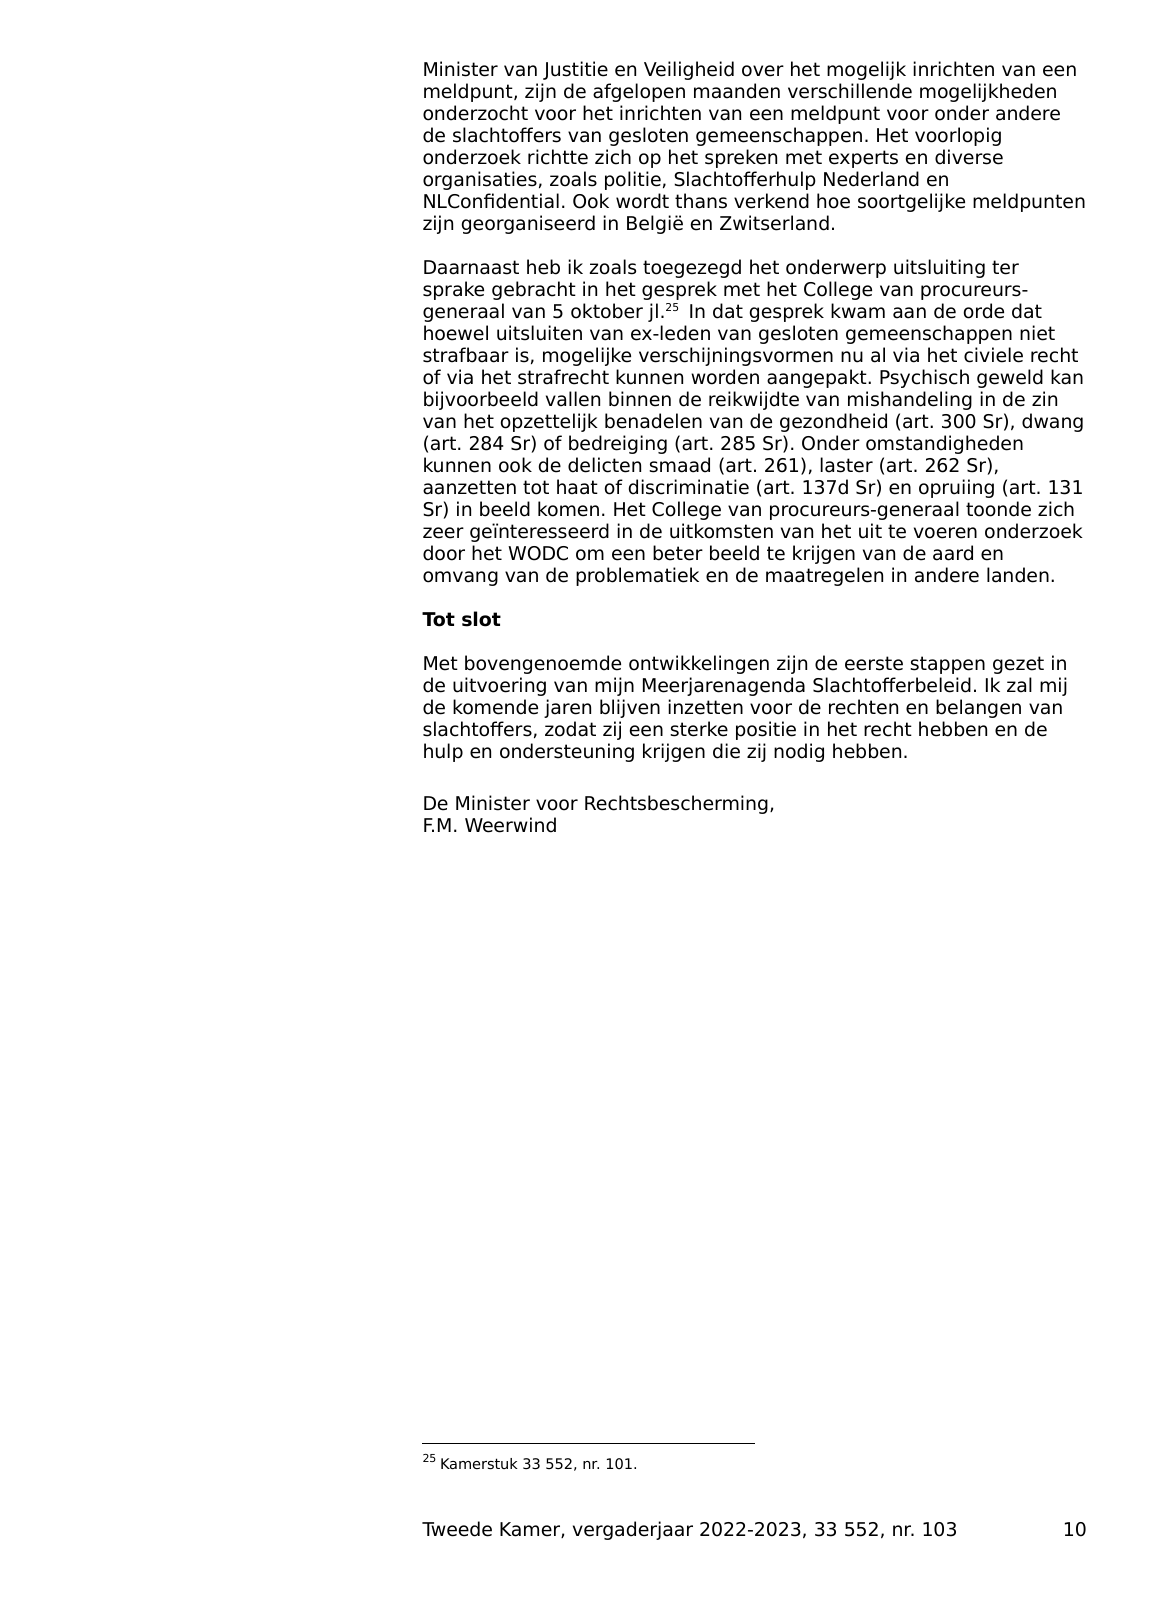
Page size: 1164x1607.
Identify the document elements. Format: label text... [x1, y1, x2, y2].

text Kamerstuk 33 552, nr. 101. [422, 1452, 1087, 1474]
text De Minister voor Rechtsbescherming, F.M. Weerwind [422, 793, 1087, 837]
text Met bovengenoemde ontwikkelingen zijn de eerste stappen gezet in de uitvoering van mijn Meerjarenagenda Slachtofferbeleid. Ik zal mij de komende jaren blijven inzetten voor de rechten en belangen van slachtoffers, zodat zij een sterke positie in het recht hebben en de hulp en ondersteuning krijgen die zij nodig hebben. [422, 653, 1087, 763]
text Daarnaast heb ik zoals toegezegd het onderwerp uitsluiting ter sprake gebracht in het gesprek met het College van procureurs-generaal van 5 oktober jl. In dat gesprek kwam aan de orde dat hoewel uitsluiten van ex-leden van gesloten gemeenschappen niet strafbaar is, mogelijke verschijningsvormen nu al via het civiele recht of via het strafrecht kunnen worden aangepakt. Psychisch geweld kan bijvoorbeeld vallen binnen de reikwijdte van mishandeling in de zin van het opzettelijk benadelen van de gezondheid (art. 300 Sr), dwang (art. 284 Sr) of bedreiging (art. 285 Sr). Onder omstandigheden kunnen ook de delicten smaad (art. 261), laster (art. 262 Sr), aanzetten tot haat of discriminatie (art. 137d Sr) en opruiing (art. 131 Sr) in beeld komen. Het College van procureurs-generaal toonde zich zeer geïnteresseerd in de uitkomsten van het uit te voeren onderzoek door het WODC om een beter beeld te krijgen van de aard en omvang van de problematiek en de maatregelen in andere landen. [422, 257, 1087, 587]
text Minister van Justitie en Veiligheid over het mogelijk inrichten van een meldpunt, zijn de afgelopen maanden verschillende mogelijkheden onderzocht voor het inrichten van een meldpunt voor onder andere de slachtoffers van gesloten gemeenschappen. Het voorlopig onderzoek richtte zich op het spreken met experts en diverse organisaties, zoals politie, Slachtofferhulp Nederland en NLConfidential. Ook wordt thans verkend hoe soortgelijke meldpunten zijn georganiseerd in België en Zwitserland. [422, 59, 1087, 235]
subtitle Tot slot [422, 609, 1087, 631]
